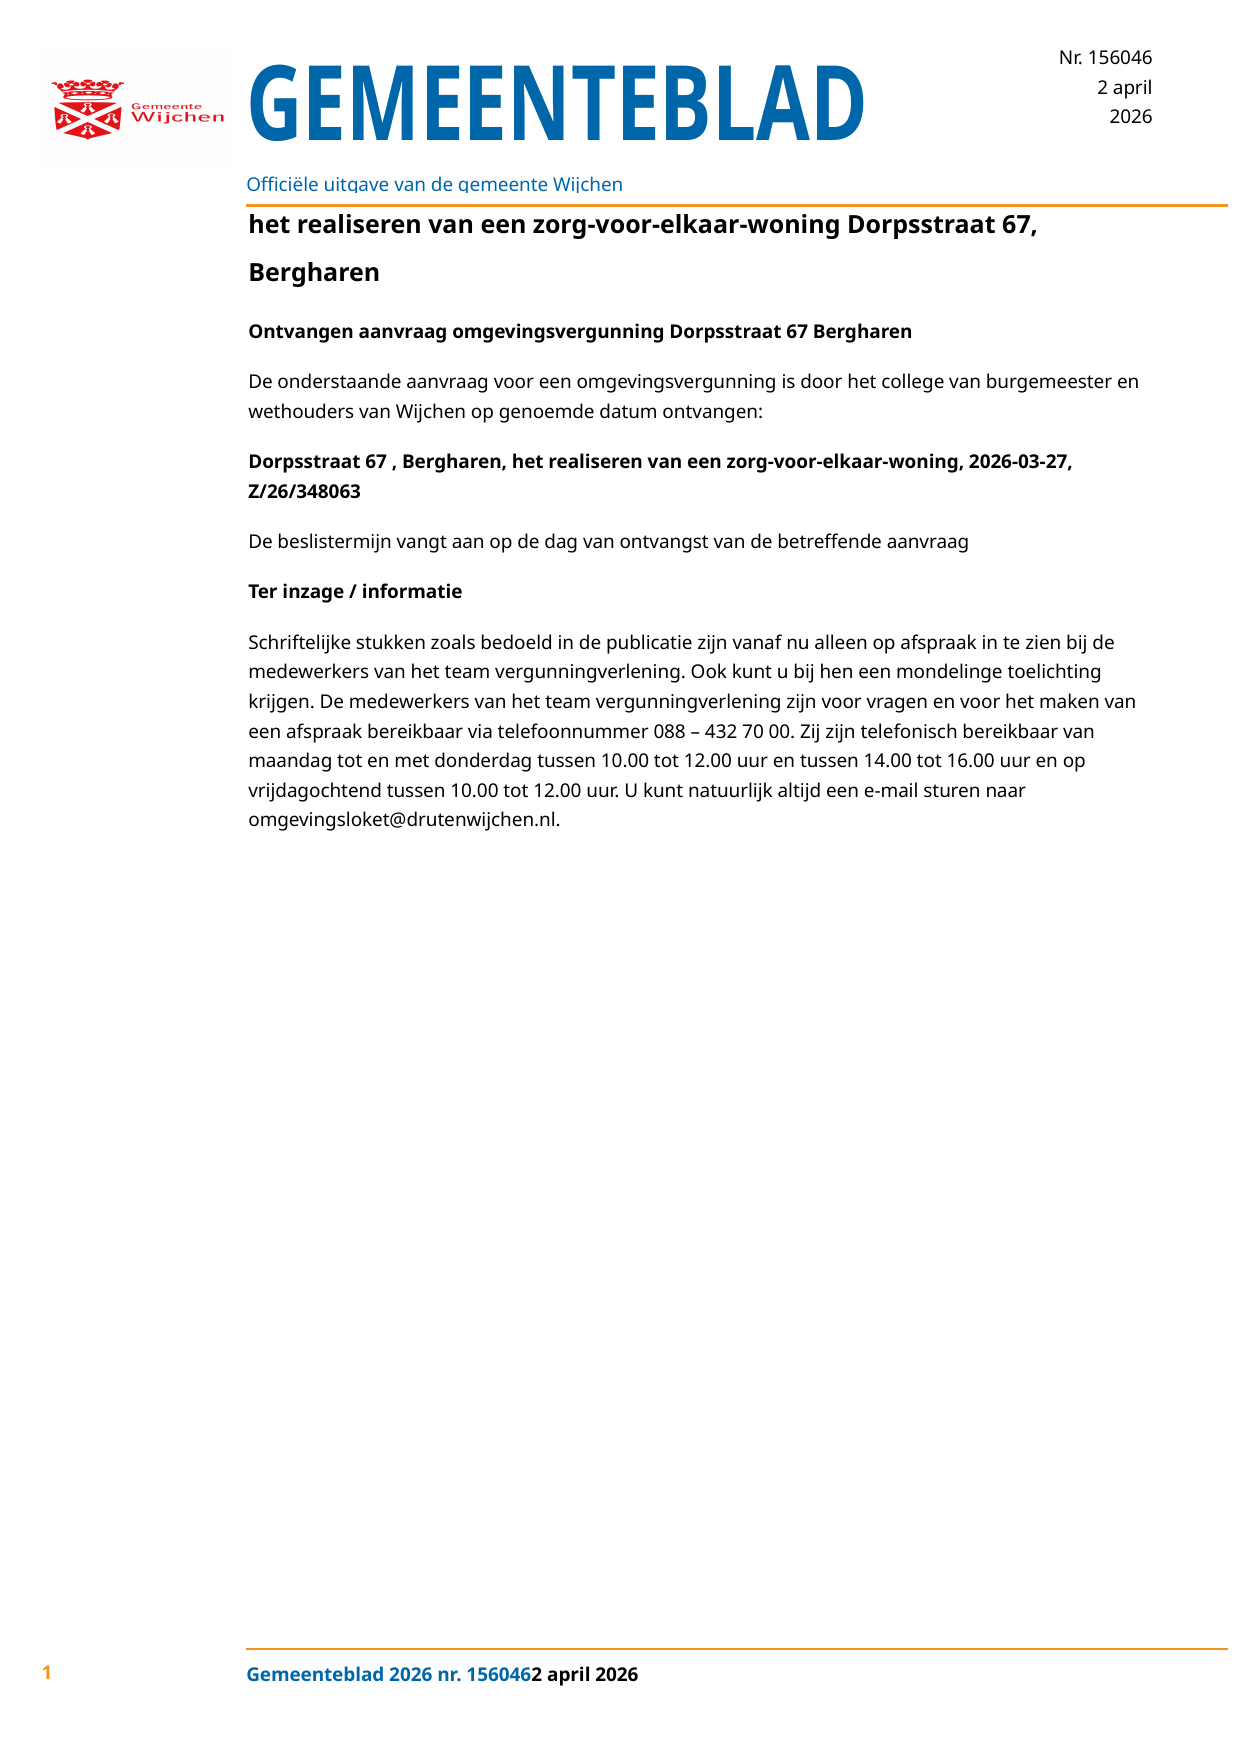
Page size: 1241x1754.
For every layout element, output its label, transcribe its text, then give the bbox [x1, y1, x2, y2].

text De beslistermijn vangt aan op de dag van ontvangst van de betreffende aanvraag [248, 528, 1152, 554]
text De onderstaande aanvraag voor een omgevingsvergunning is door het college van burgemeester en wethouders van Wijchen op genoemde datum ontvangen: [248, 368, 1152, 424]
text het realiseren van een zorg-voor-elkaar-woning Dorpsstraat 67, Bergharen [248, 207, 1152, 288]
text Ter inzage / informatie [248, 579, 1152, 604]
text Dorpsstraat 67 , Bergharen, het realiseren van een zorg-voor-elkaar-woning, 2026-03-27, Z/26/348063 [248, 448, 1152, 504]
text Schriftelijke stukken zoals bedoeld in de publicatie zijn vanaf nu alleen op afspraak in te zien bij de medewerkers van het team vergunningverlening. Ook kunt u bij hen een mondelinge toelichting krijgen. De medewerkers van het team vergunningverlening zijn voor vragen en voor het maken van een afspraak bereikbaar via telefoonnummer 088 – 432 70 00. Zij zijn telefonisch bereikbaar van maandag tot en met donderdag tussen 10.00 tot 12.00 uur en tussen 14.00 tot 16.00 uur en op vrijdagochtend tussen 10.00 tot 12.00 uur. U kunt natuurlijk altijd een e-mail sturen naar omgevingsloket@drutenwijchen.nl. [248, 629, 1152, 832]
picture [41, 47, 231, 172]
text Ontvangen aanvraag omgevingsvergunning Dorpsstraat 67 Bergharen [248, 318, 1152, 344]
